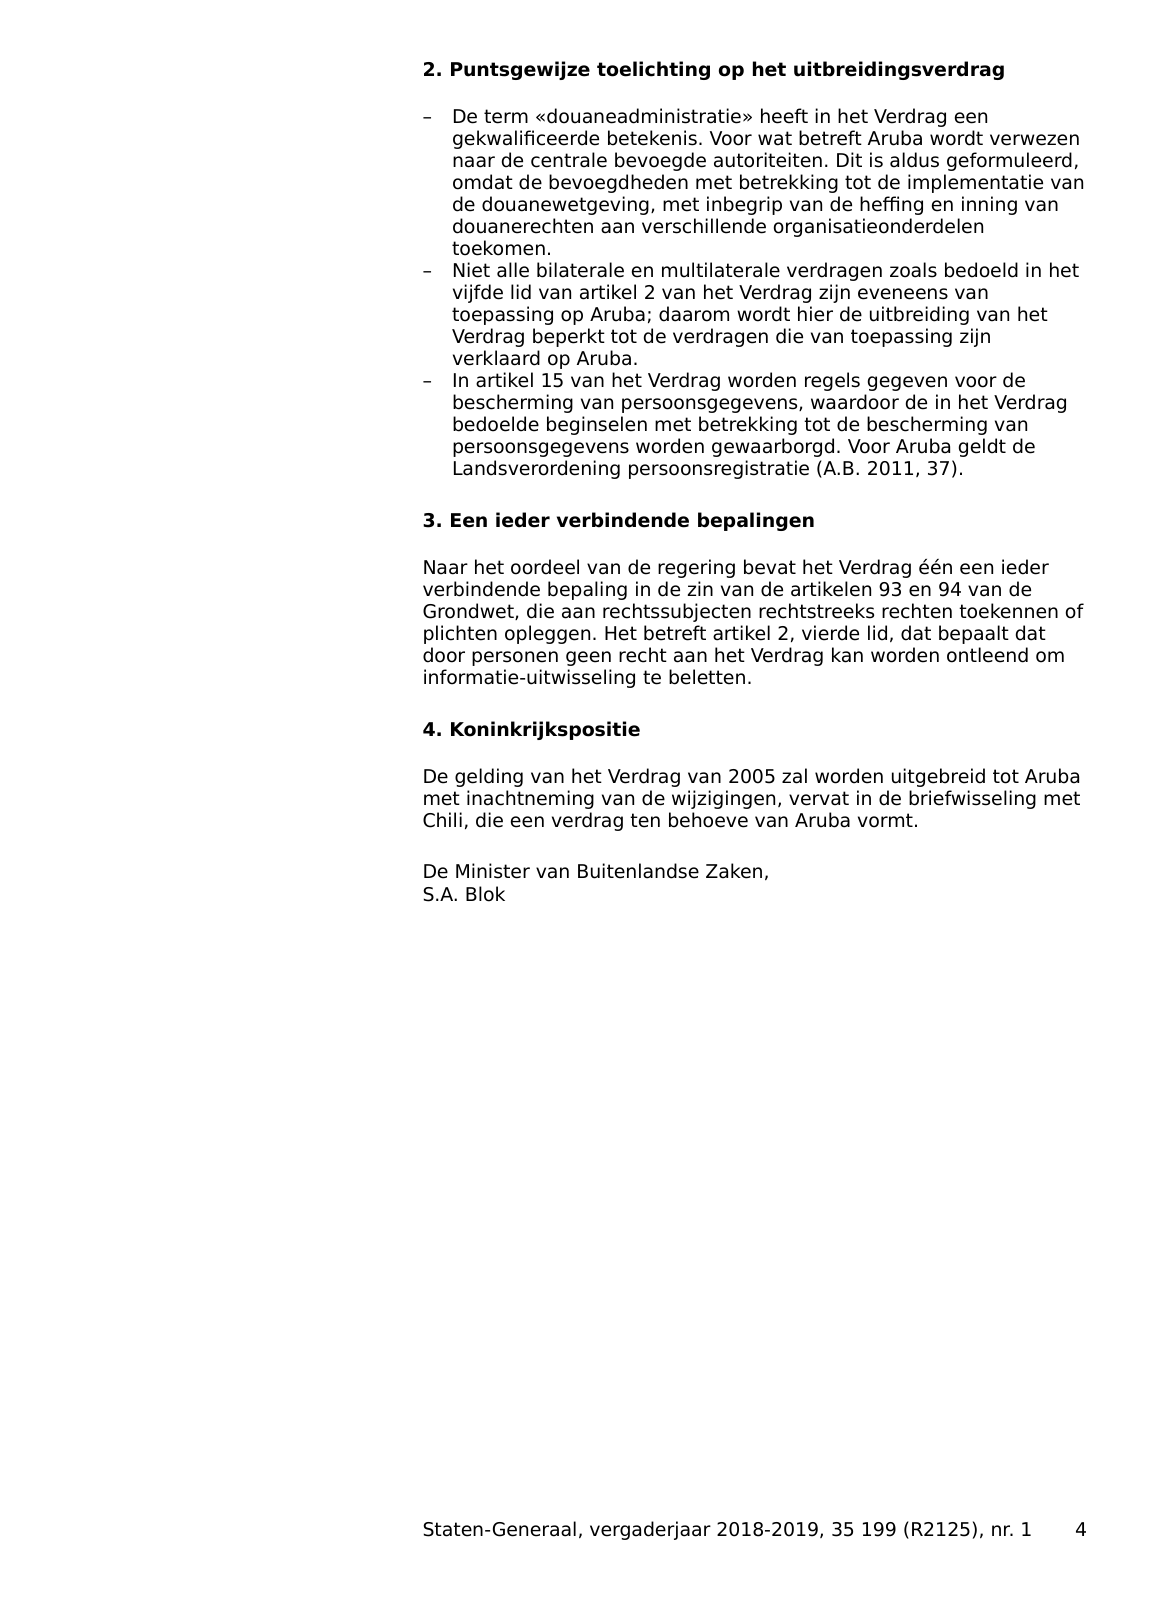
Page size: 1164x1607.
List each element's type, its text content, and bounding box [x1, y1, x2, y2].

text De Minister van Buitenlandse Zaken, S.A. Blok [422, 861, 1087, 905]
text – Niet alle bilaterale en multilaterale verdragen zoals bedoeld in het vijfde lid van artikel 2 van het Verdrag zijn eveneens van toepassing op Aruba; daarom wordt hier de uitbreiding van het Verdrag beperkt tot de verdragen die van toepassing zijn verklaard op Aruba. [422, 260, 1087, 370]
subtitle 3. Een ieder verbindende bepalingen [422, 510, 1087, 532]
subtitle 4. Koninkrijkspositie [422, 718, 1087, 741]
text Naar het oordeel van de regering bevat het Verdrag één een ieder verbindende bepaling in de zin van de artikelen 93 en 94 van de Grondwet, die aan rechtssubjecten rechtstreeks rechten toekennen of plichten opleggen. Het betreft artikel 2, vierde lid, dat bepaalt dat door personen geen recht aan het Verdrag kan worden ontleend om informatie-uitwisseling te beletten. [422, 557, 1087, 688]
text – De term «douaneadministratie» heeft in het Verdrag een gekwalificeerde betekenis. Voor wat betreft Aruba wordt verwezen naar de centrale bevoegde autoriteiten. Dit is aldus geformuleerd, omdat de bevoegdheden met betrekking tot de implementatie van de douanewetgeving, met inbegrip van de heffing en inning van douanerechten aan verschillende organisatieonderdelen toekomen. [422, 106, 1087, 260]
text – In artikel 15 van het Verdrag worden regels gegeven voor de bescherming van persoonsgegevens, waardoor de in het Verdrag bedoelde beginselen met betrekking tot de bescherming van persoonsgegevens worden gewaarborgd. Voor Aruba geldt de Landsverordening persoonsregistratie (A.B. 2011, 37). [422, 370, 1087, 480]
text De gelding van het Verdrag van 2005 zal worden uitgebreid tot Aruba met inachtneming van de wijzigingen, vervat in de briefwisseling met Chili, die een verdrag ten behoeve van Aruba vormt. [422, 766, 1087, 831]
subtitle 2. Puntsgewijze toelichting op het uitbreidingsverdrag [422, 59, 1087, 81]
